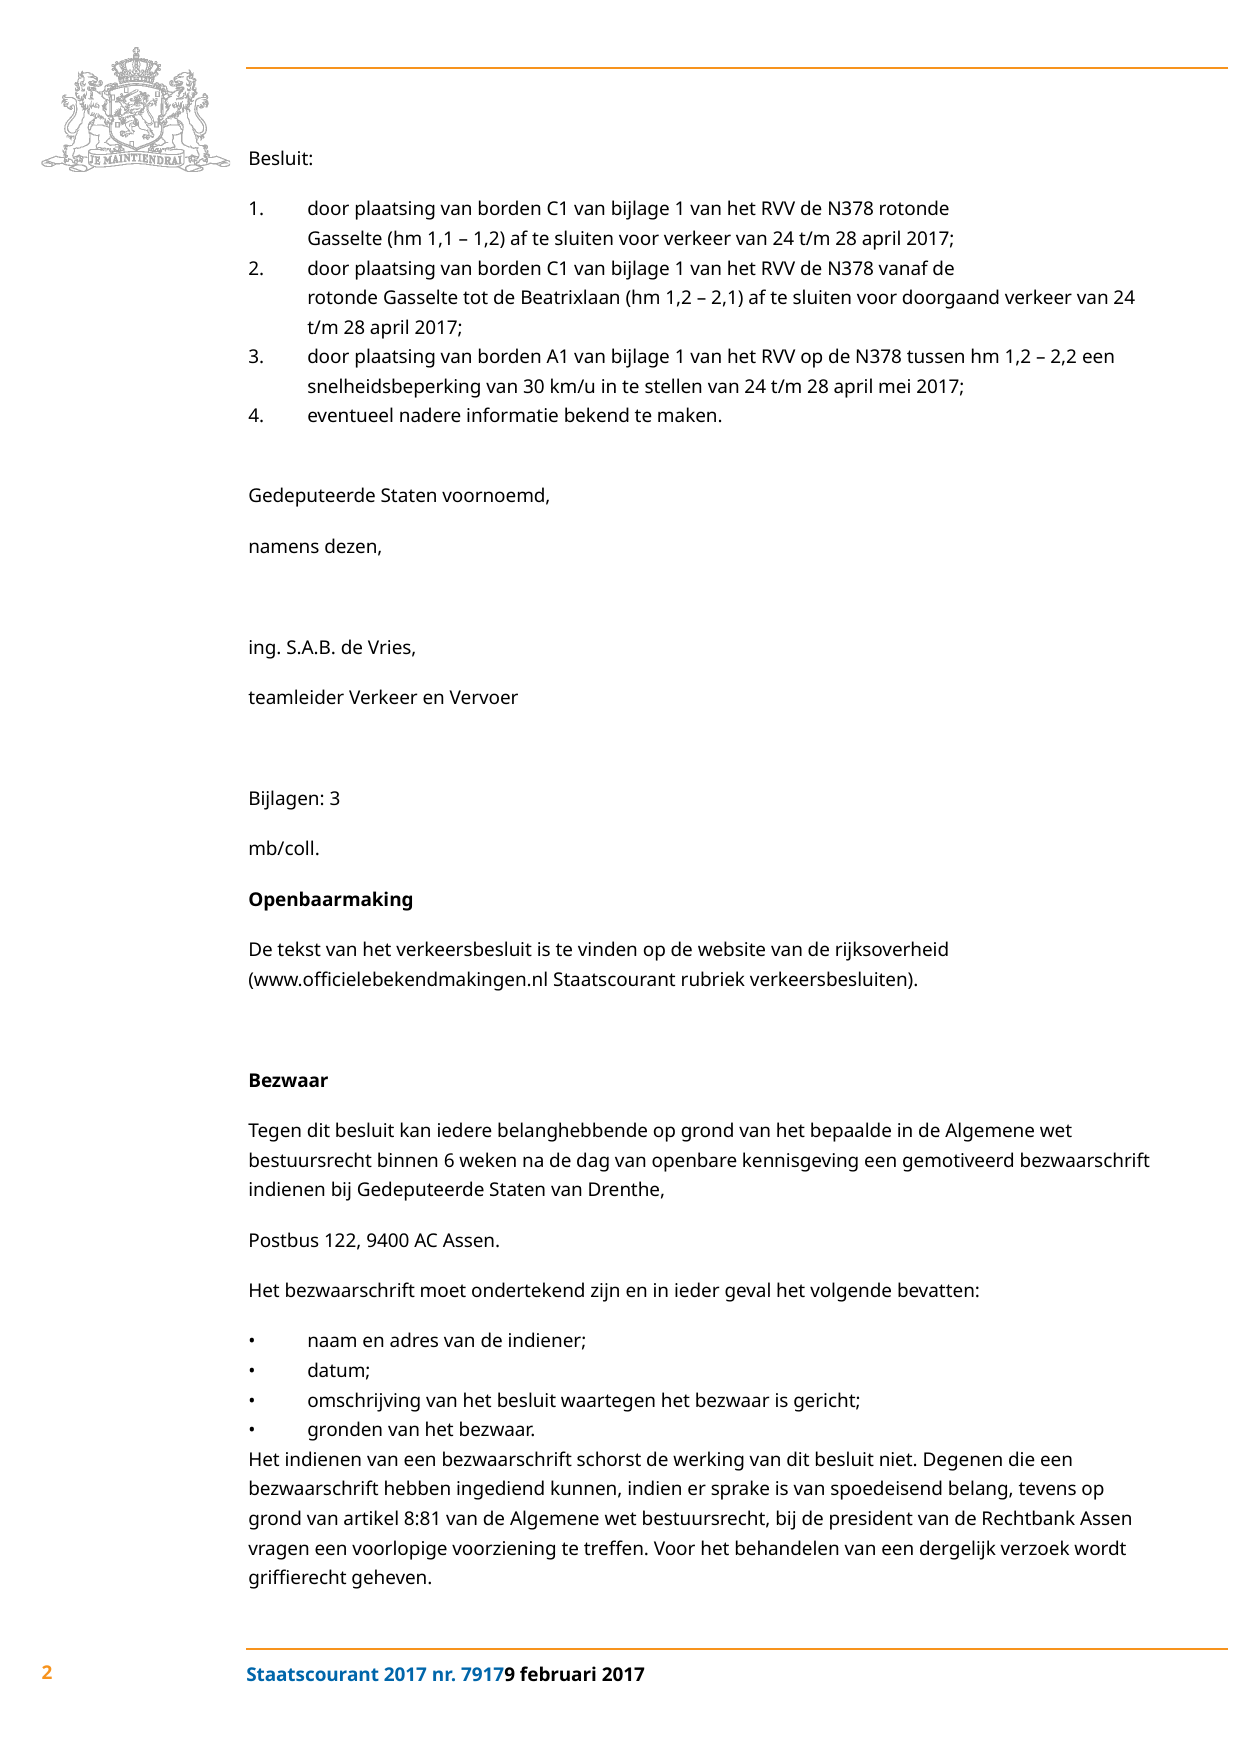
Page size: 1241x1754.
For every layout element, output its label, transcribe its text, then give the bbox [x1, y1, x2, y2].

text Bezwaar [248, 1067, 1152, 1093]
text Het indienen van een bezwaarschrift schorst de werking van dit besluit niet. Degenen die een bezwaarschrift hebben ingediend kunnen, indien er sprake is van spoedeisend belang, tevens op grond van artikel 8:81 van de Algemene wet bestuursrecht, bij de president van de Rechtbank Assen vragen een voorlopige voorziening te treffen. Voor het behandelen van een dergelijk verzoek wordt griffierecht geheven. [248, 1446, 1152, 1590]
list datum; [248, 1357, 1152, 1383]
list door plaatsing van borden C1 van bijlage 1 van het RVV de N378 rotonde [248, 196, 1152, 221]
text teamleider Verkeer en Vervoer [248, 684, 1152, 710]
list Gasselte (hm 1,1 – 1,2) af te sluiten voor verkeer van 24 t/m 28 april 2017; [248, 225, 1152, 251]
text Gedeputeerde Staten voornoemd, [248, 483, 1152, 508]
text De tekst van het verkeersbesluit is te vinden op de website van de rijksoverheid (www.officielebekendmakingen.nl Staatscourant rubriek verkeersbesluiten). [248, 936, 1152, 992]
text Het bezwaarschrift moet ondertekend zijn en in ieder geval het volgende bevatten: [248, 1277, 1152, 1303]
list gronden van het bezwaar. [248, 1416, 1152, 1442]
picture [41, 47, 231, 172]
text Tegen dit besluit kan iedere belanghebbende op grond van het bepaalde in de Algemene wet bestuursrecht binnen 6 weken na de dag van openbare kennisgeving een gemotiveerd bezwaarschrift indienen bij Gedeputeerde Staten van Drenthe, [248, 1117, 1152, 1202]
list omschrijving van het besluit waartegen het bezwaar is gericht; [248, 1387, 1152, 1413]
list door plaatsing van borden A1 van bijlage 1 van het RVV op de N378 tussen hm 1,2 – 2,2 een snelheidsbeperking van 30 km/u in te stellen van 24 t/m 28 april mei 2017; [248, 343, 1152, 399]
list rotonde Gasselte tot de Beatrixlaan (hm 1,2 – 2,1) af te sluiten voor doorgaand verkeer van 24 t/m 28 april 2017; [248, 284, 1152, 340]
text Postbus 122, 9400 AC Assen. [248, 1227, 1152, 1253]
text Bijlagen: 3 [248, 785, 1152, 811]
text Openbaarmaking [248, 886, 1152, 912]
text mb/coll. [248, 836, 1152, 861]
list eventueel nadere informatie bekend te maken. [248, 403, 1152, 428]
text namens dezen, [248, 533, 1152, 559]
list naam en adres van de indiener; [248, 1328, 1152, 1353]
list door plaatsing van borden C1 van bijlage 1 van het RVV de N378 vanaf de [248, 255, 1152, 281]
text Besluit: [248, 145, 1152, 171]
text ing. S.A.B. de Vries, [248, 634, 1152, 660]
